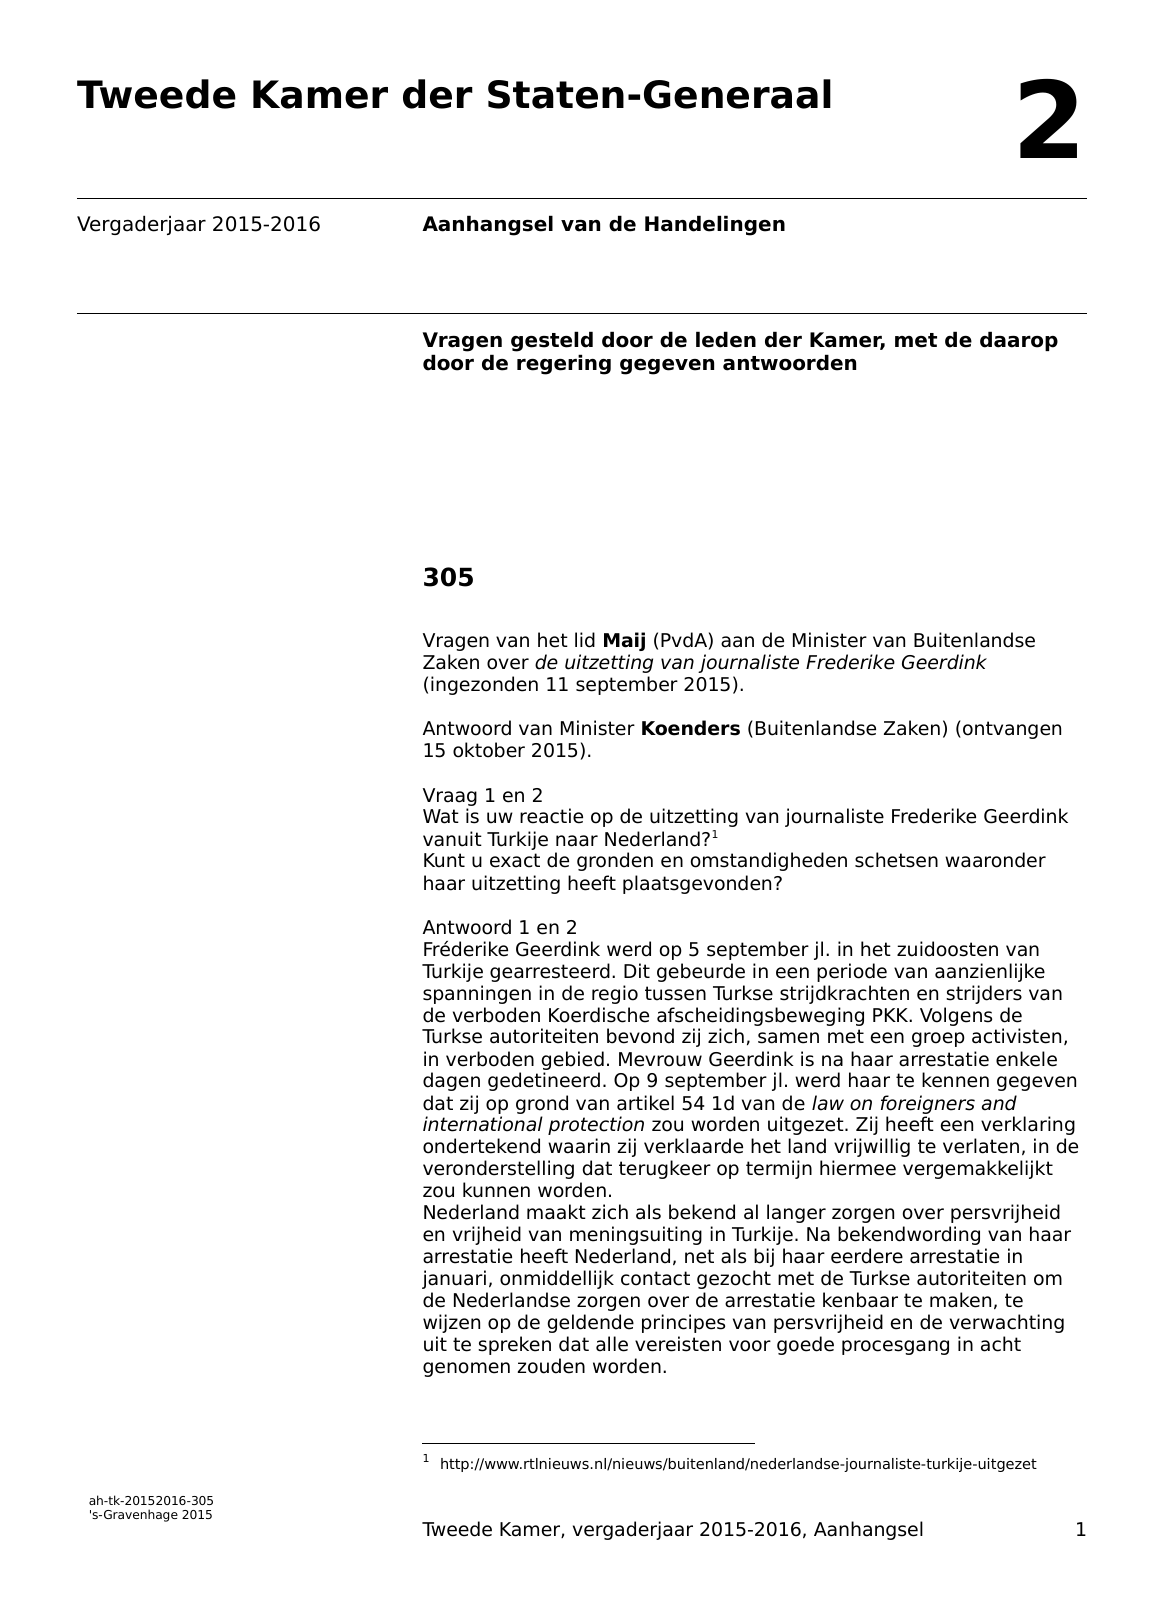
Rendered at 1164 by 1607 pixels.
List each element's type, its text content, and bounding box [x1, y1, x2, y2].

text Nederland maakt zich als bekend al langer zorgen over persvrijheid en vrijheid van meningsuiting in Turkije. Na bekendwording van haar arrestatie heeft Nederland, net als bij haar eerdere arrestatie in januari, onmiddellijk contact gezocht met de Turkse autoriteiten om de Nederlandse zorgen over de arrestatie kenbaar te maken, te wijzen op de geldende principes van persvrijheid en de verwachting uit te spreken dat alle vereisten voor goede procesgang in acht genomen zouden worden. [422, 1202, 1087, 1378]
text 's-Gravenhage 2015 [88, 1508, 323, 1522]
table_header 2 [886, 59, 1087, 198]
text Vragen van het lid Maij (PvdA) aan de Minister van Buitenlandse Zaken over de uitzetting van journaliste Frederike Geerdink (ingezonden 11 september 2015). [422, 630, 1087, 696]
table_cell Vragen gesteld door de leden der Kamer, met de daarop door de regering gegeven antwoorden [422, 314, 1087, 375]
text Fréderike Geerdink werd op 5 september jl. in het zuidoosten van Turkije gearresteerd. Dit gebeurde in een periode van aanzienlijke spanningen in de regio tussen Turkse strijdkrachten en strijders van de verboden Koerdische afscheidingsbeweging PKK. Volgens de Turkse autoriteiten bevond zij zich, samen met een groep activisten, in verboden gebied. Mevrouw Geerdink is na haar arrestatie enkele dagen gedetineerd. Op 9 september jl. werd haar te kennen gegeven dat zij op grond van artikel 54 1d van de law on foreigners and international protection zou worden uitgezet. Zij heeft een verklaring ondertekend waarin zij verklaarde het land vrijwillig te verlaten, in de veronderstelling dat terugkeer op termijn hiermee vergemakkelijkt zou kunnen worden. [422, 938, 1087, 1202]
text 305 [422, 563, 1087, 592]
table_cell Vergaderjaar 2015-2016 [77, 199, 422, 313]
text Vraag 1 en 2 [422, 784, 1087, 806]
text Antwoord van Minister Koenders (Buitenlandse Zaken) (ontvangen 15 oktober 2015). [422, 718, 1087, 762]
text Wat is uw reactie op de uitzetting van journaliste Frederike Geerdink vanuit Turkije naar Nederland? [422, 806, 1087, 850]
table_cell [77, 314, 422, 375]
text Kunt u exact de gronden en omstandigheden schetsen waaronder haar uitzetting heeft plaatsgevonden? [422, 850, 1087, 894]
table_cell Aanhangsel van de Handelingen [422, 199, 1087, 313]
text Antwoord 1 en 2 [422, 917, 1087, 938]
text http://www.rtlnieuws.nl/nieuws/buitenland/nederlandse-journaliste-turkije-uitgezet [422, 1452, 1087, 1474]
text ah-tk-20152016-305 [88, 1494, 323, 1508]
table_header Tweede Kamer der Staten-Generaal [77, 59, 886, 198]
